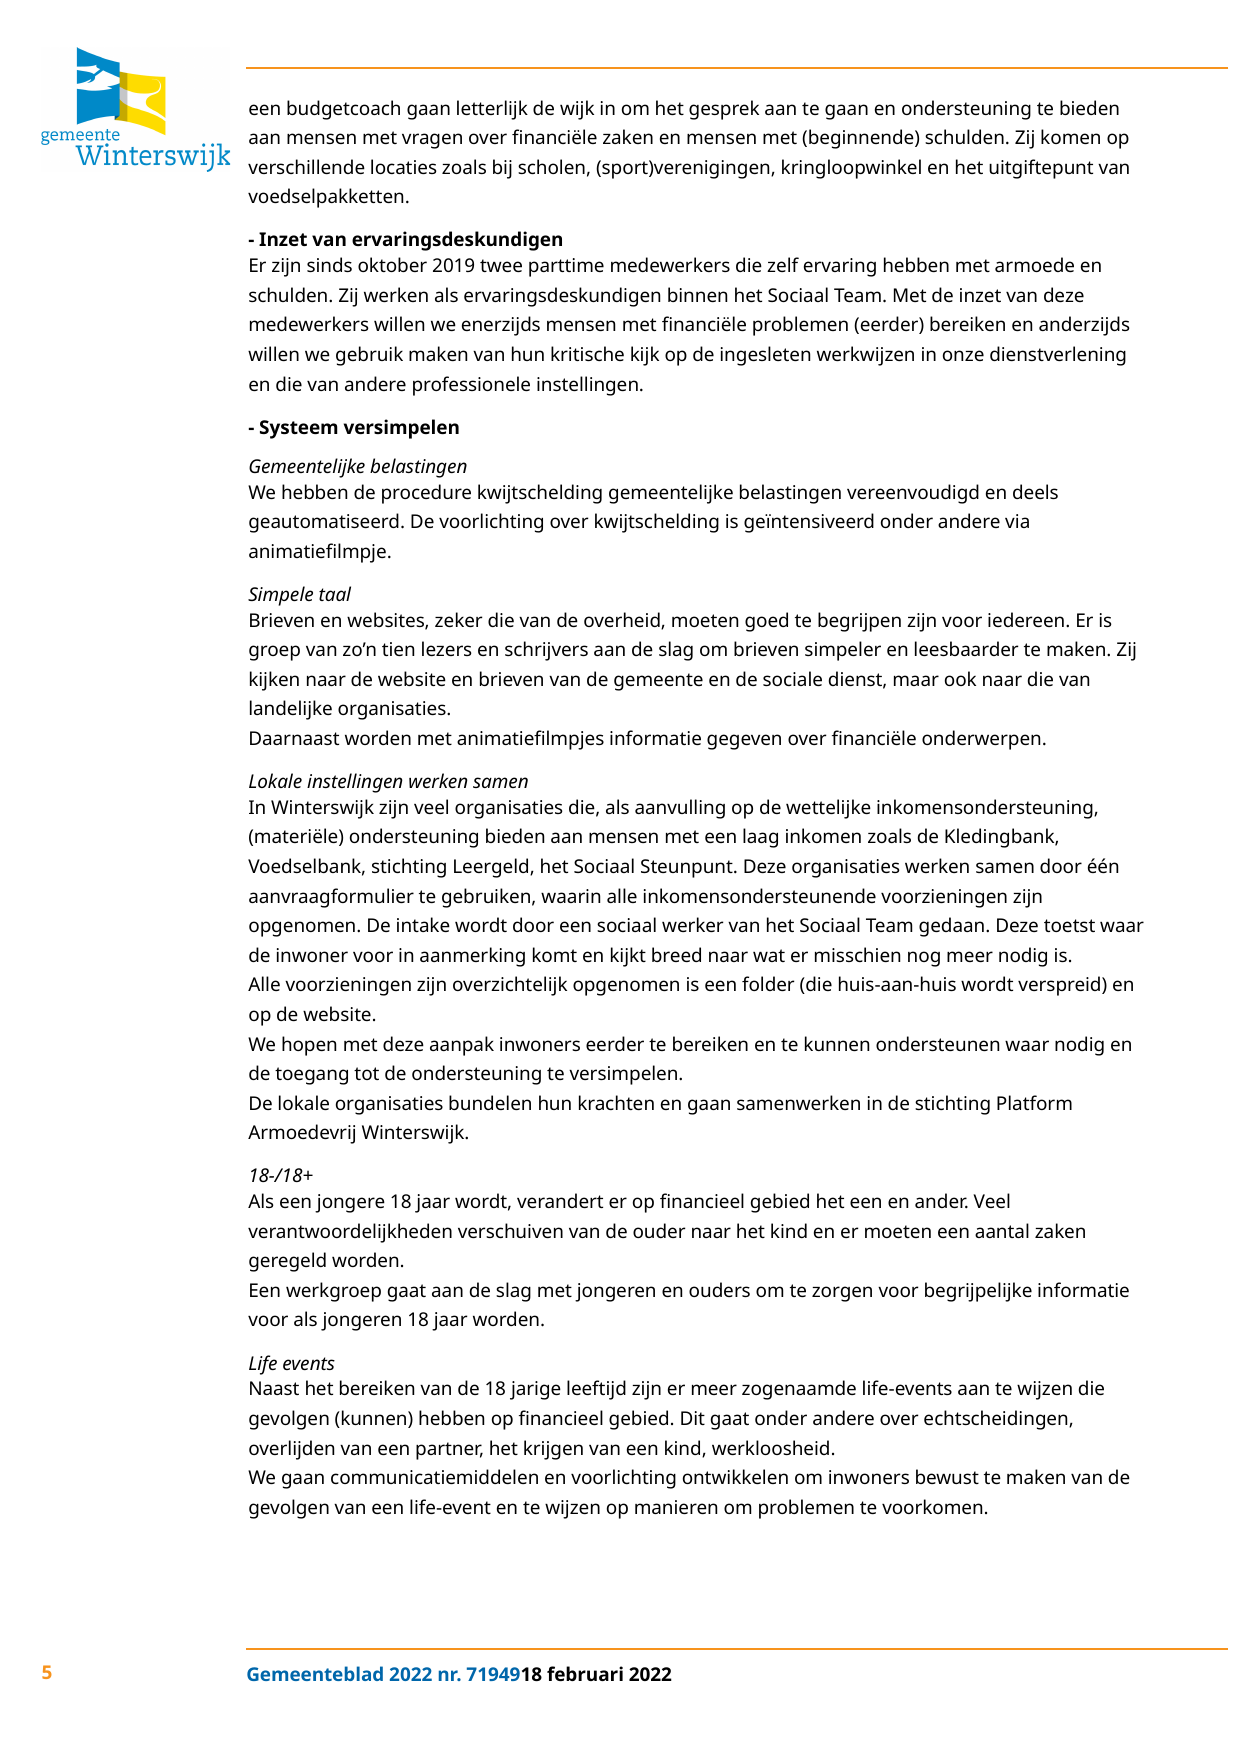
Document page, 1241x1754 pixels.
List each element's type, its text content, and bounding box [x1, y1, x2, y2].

picture [225, 153, 231, 162]
text Simpele taal [248, 581, 1152, 607]
text We hebben de procedure kwijtschelding gemeentelijke belastingen vereenvoudigd en deels geautomatiseerd. De voorlichting over kwijtschelding is geïntensiveerd onder andere via animatiefilmpje. [248, 479, 1152, 564]
text - Inzet van ervaringsdeskundigen [248, 227, 1152, 252]
text Life events [248, 1350, 1152, 1376]
text Gemeentelijke belastingen [248, 453, 1152, 479]
text Daarnaast worden met animatiefilmpjes informatie gegeven over financiële onderwerpen. [248, 725, 1152, 751]
picture [41, 47, 231, 172]
text 18-/18+ [248, 1163, 1152, 1188]
text Lokale instellingen werken samen [248, 768, 1152, 794]
text Er zijn sinds oktober 2019 twee parttime medewerkers die zelf ervaring hebben met armoede en schulden. Zij werken als ervaringsdeskundigen binnen het Sociaal Team. Met de inzet van deze medewerkers willen we enerzijds mensen met financiële problemen (eerder) bereiken en anderzijds willen we gebruik maken van hun kritische kijk op de ingesleten werkwijzen in onze dienstverlening en die van andere professionele instellingen. [248, 252, 1152, 396]
text Als een jongere 18 jaar wordt, verandert er op financieel gebied het een en ander. Veel verantwoordelijkheden verschuiven van de ouder naar het kind en er moeten een aantal zaken geregeld worden. [248, 1188, 1152, 1273]
text Naast het bereiken van de 18 jarige leeftijd zijn er meer zogenaamde life-events aan te wijzen die gevolgen (kunnen) hebben op financieel gebied. Dit gaat onder andere over echtscheidingen, overlijden van een partner, het krijgen van een kind, werkloosheid. [248, 1376, 1152, 1460]
text In Winterswijk zijn veel organisaties die, als aanvulling op de wettelijke inkomensondersteuning, (materiële) ondersteuning bieden aan mensen met een laag inkomen zoals de Kledingbank, Voedselbank, stichting Leergeld, het Sociaal Steunpunt. Deze organisaties werken samen door één aanvraagformulier te gebruiken, waarin alle inkomensondersteunende voorzieningen zijn opgenomen. De intake wordt door een sociaal werker van het Sociaal Team gedaan. Deze toetst waar de inwoner voor in aanmerking komt en kijkt breed naar wat er misschien nog meer nodig is. [248, 794, 1152, 968]
text Een werkgroep gaat aan de slag met jongeren en ouders om te zorgen voor begrijpelijke informatie voor als jongeren 18 jaar worden. [248, 1277, 1152, 1332]
text We gaan communicatiemiddelen en voorlichting ontwikkelen om inwoners bewust te maken van de gevolgen van een life-event en te wijzen op manieren om problemen te voorkomen. [248, 1464, 1152, 1519]
text We hopen met deze aanpak inwoners eerder te bereiken en te kunnen ondersteunen waar nodig en de toegang tot de ondersteuning te versimpelen. [248, 1031, 1152, 1086]
text Brieven en websites, zeker die van de overheid, moeten goed te begrijpen zijn voor iedereen. Er is groep van zo’n tien lezers en schrijvers aan de slag om brieven simpeler en leesbaarder te maken. Zij kijken naar de website en brieven van de gemeente en de sociale dienst, maar ook naar die van landelijke organisaties. [248, 607, 1152, 721]
text een budgetcoach gaan letterlijk de wijk in om het gesprek aan te gaan en ondersteuning te bieden aan mensen met vragen over financiële zaken en mensen met (beginnende) schulden. Zij komen op verschillende locaties zoals bij scholen, (sport)verenigingen, kringloopwinkel en het uitgiftepunt van voedselpakketten. [248, 95, 1152, 209]
text Alle voorzieningen zijn overzichtelijk opgenomen is een folder (die huis-aan-huis wordt verspreid) en op de website. [248, 972, 1152, 1027]
text - Systeem versimpelen [248, 414, 1152, 439]
text De lokale organisaties bundelen hun krachten en gaan samenwerken in de stichting Platform Armoedevrij Winterswijk. [248, 1090, 1152, 1145]
